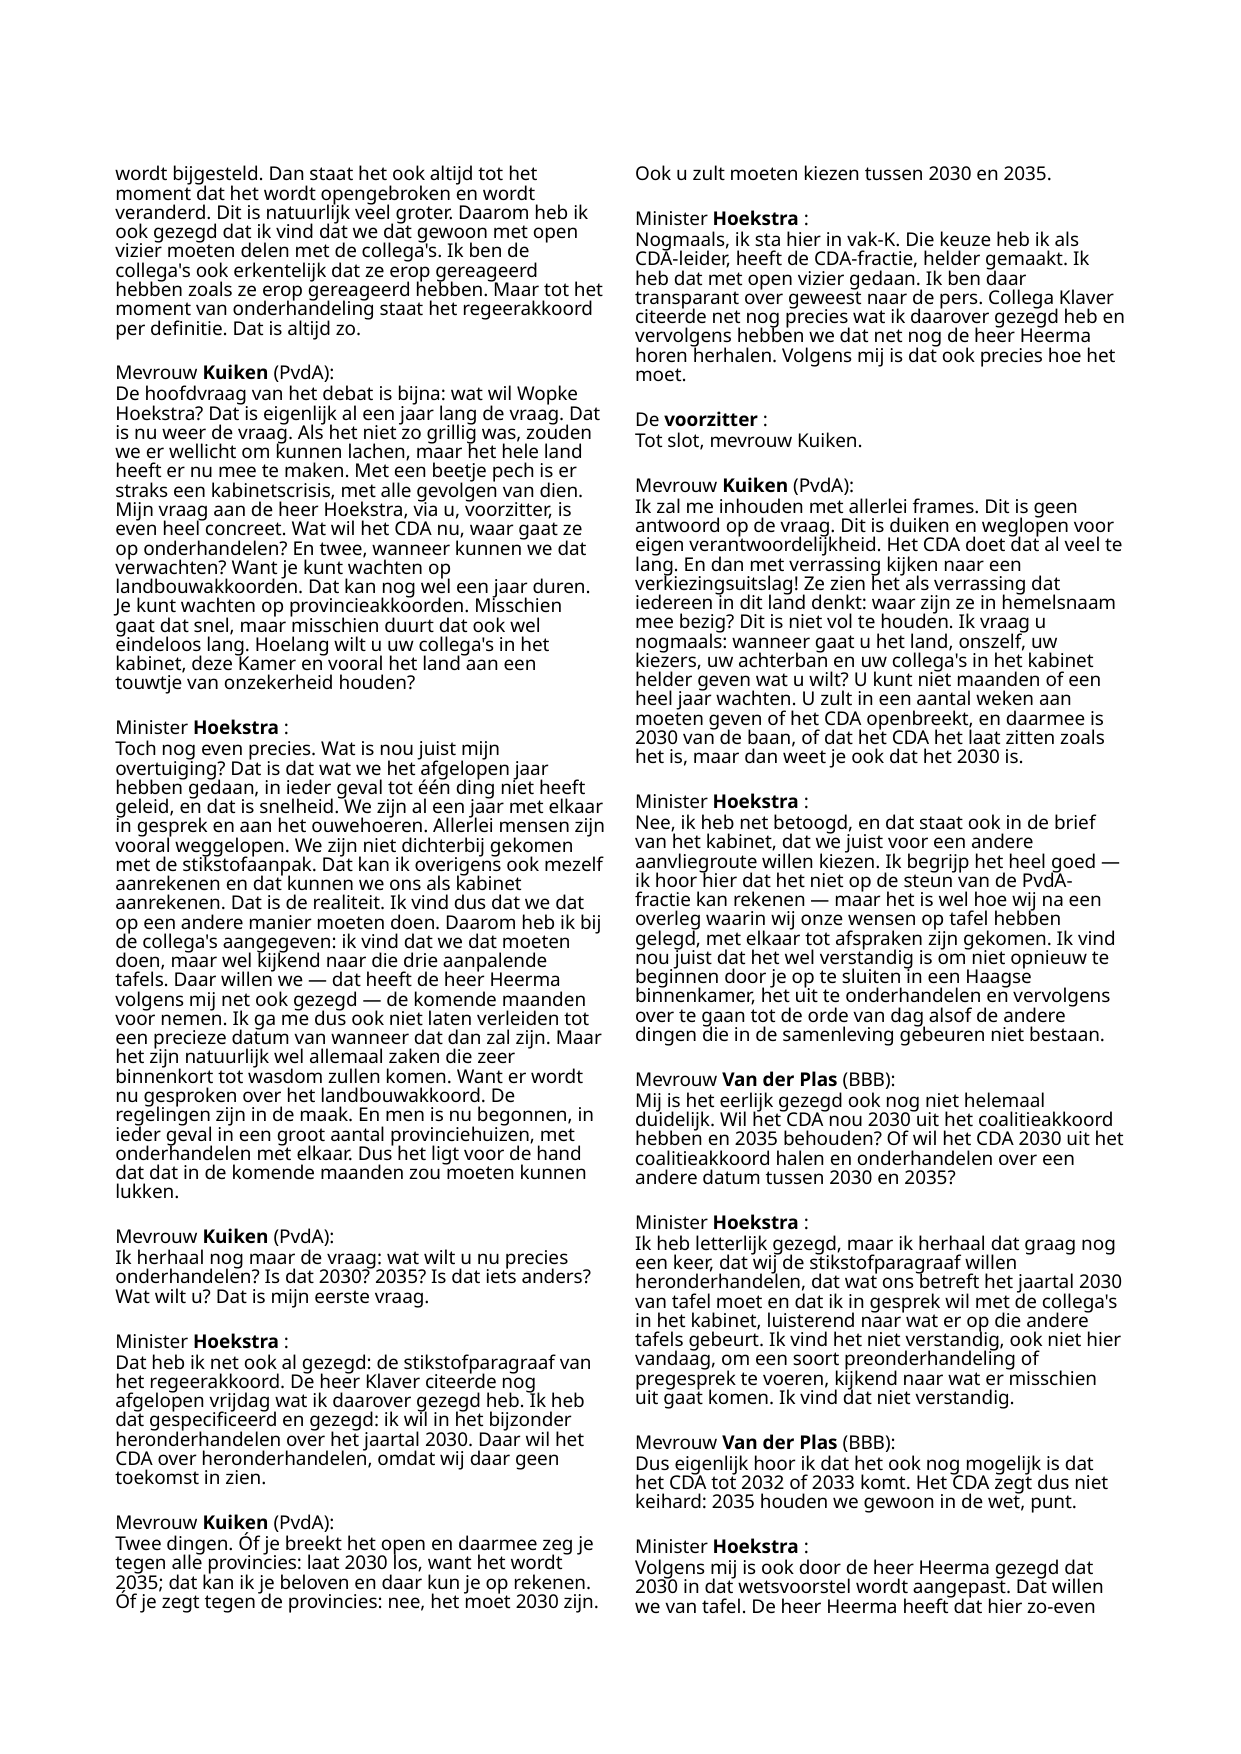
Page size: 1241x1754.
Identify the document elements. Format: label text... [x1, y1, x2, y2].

text Ik zal me inhouden met allerlei frames. Dit is geen antwoord op de vraag. Dit is duiken en weglopen voor eigen verantwoordelijkheid. Het CDA doet dat al veel te lang. En dan met verrassing kijken naar een verkiezingsuitslag! Ze zien het als verrassing dat iedereen in dit land denkt: waar zijn ze in hemelsnaam mee bezig? Dit is niet vol te houden. Ik vraag u nogmaals: wanneer gaat u het land, onszelf, uw kiezers, uw achterban en uw collega's in het kabinet helder geven wat u wilt? U kunt niet maanden of een heel jaar wachten. U zult in een aantal weken aan moeten geven of het CDA openbreekt, en daarmee is 2030 van de baan, of dat het CDA het laat zitten zoals het is, maar dan weet je ook dat het 2030 is. [635, 498, 1125, 767]
text Mevrouw Van der Plas (BBB): [635, 1066, 1125, 1092]
text Mij is het eerlijk gezegd ook nog niet helemaal duidelijk. Wil het CDA nou 2030 uit het coalitieakkoord hebben en 2035 behouden? Of wil het CDA 2030 uit het coalitieakkoord halen en onderhandelen over een andere datum tussen 2030 en 2035? [635, 1092, 1125, 1188]
text Minister Hoekstra : [635, 205, 1125, 231]
text Nogmaals, ik sta hier in vak-K. Die keuze heb ik als CDA-leider, heeft de CDA-fractie, helder gemaakt. Ik heb dat met open vizier gedaan. Ik ben daar transparant over geweest naar de pers. Collega Klaver citeerde net nog precies wat ik daarover gezegd heb en vervolgens hebben we dat net nog de heer Heerma horen herhalen. Volgens mij is dat ook precies hoe het moet. [635, 231, 1125, 385]
text Twee dingen. Óf je breekt het open en daarmee zeg je tegen alle provincies: laat 2030 los, want het wordt 2035; dat kan ik je beloven en daar kun je op rekenen. Óf je zegt tegen de provincies: nee, het moet 2030 zijn. [115, 1535, 605, 1612]
text De voorzitter : [635, 406, 1125, 432]
text Mevrouw Kuiken (PvdA): [115, 1223, 605, 1249]
text Dat heb ik net ook al gezegd: de stikstofparagraaf van het regeerakkoord. De heer Klaver citeerde nog afgelopen vrijdag wat ik daarover gezegd heb. Ik heb dat gespecificeerd en gezegd: ik wil in het bijzonder heronderhandelen over het jaartal 2030. Daar wil het CDA over heronderhandelen, omdat wij daar geen toekomst in zien. [115, 1354, 605, 1488]
text Mevrouw Kuiken (PvdA): [115, 359, 605, 385]
text De hoofdvraag van het debat is bijna: wat wil Wopke Hoekstra? Dat is eigenlijk al een jaar lang de vraag. Dat is nu weer de vraag. Als het niet zo grillig was, zouden we er wellicht om kunnen lachen, maar het hele land heeft er nu mee te maken. Met een beetje pech is er straks een kabinetscrisis, met alle gevolgen van dien. Mijn vraag aan de heer Hoekstra, via u, voorzitter, is even heel concreet. Wat wil het CDA nu, waar gaat ze op onderhandelen? En twee, wanneer kunnen we dat verwachten? Want je kunt wachten op landbouwakkoorden. Dat kan nog wel een jaar duren. Je kunt wachten op provincieakkoorden. Misschien gaat dat snel, maar misschien duurt dat ook wel eindeloos lang. Hoelang wilt u uw collega's in het kabinet, deze Kamer en vooral het land aan een touwtje van onzekerheid houden? [115, 385, 605, 694]
text Ik heb letterlijk gezegd, maar ik herhaal dat graag nog een keer, dat wij de stikstofparagraaf willen heronderhandelen, dat wat ons betreft het jaartal 2030 van tafel moet en dat ik in gesprek wil met de collega's in het kabinet, luisterend naar wat er op die andere tafels gebeurt. Ik vind het niet verstandig, ook niet hier vandaag, om een soort preonderhandeling of pregesprek te voeren, kijkend naar wat er misschien uit gaat komen. Ik vind dat niet verstandig. [635, 1235, 1125, 1408]
text Mevrouw Van der Plas (BBB): [635, 1429, 1125, 1455]
text Dus eigenlijk hoor ik dat het ook nog mogelijk is dat het CDA tot 2032 of 2033 komt. Het CDA zegt dus niet keihard: 2035 houden we gewoon in de wet, punt. [635, 1455, 1125, 1513]
text Ik herhaal nog maar de vraag: wat wilt u nu precies onderhandelen? Is dat 2030? 2035? Is dat iets anders? Wat wilt u? Dat is mijn eerste vraag. [115, 1249, 605, 1307]
text Ook u zult moeten kiezen tussen 2030 en 2035. [635, 165, 1125, 184]
text Mevrouw Kuiken (PvdA): [115, 1509, 605, 1535]
text Minister Hoekstra : [635, 1209, 1125, 1235]
text Nee, ik heb net betoogd, en dat staat ook in de brief van het kabinet, dat we juist voor een andere aanvliegroute willen kiezen. Ik begrijp het heel goed — ik hoor hier dat het niet op de steun van de PvdA-fractie kan rekenen — maar het is wel hoe wij na een overleg waarin wij onze wensen op tafel hebben gelegd, met elkaar tot afspraken zijn gekomen. Ik vind nou juist dat het wel verstandig is om niet opnieuw te beginnen door je op te sluiten in een Haagse binnenkamer, het uit te onderhandelen en vervolgens over te gaan tot de orde van dag alsof de andere dingen die in de samenleving gebeuren niet bestaan. [635, 814, 1125, 1045]
text Minister Hoekstra : [635, 788, 1125, 814]
text Volgens mij is ook door de heer Heerma gezegd dat 2030 in dat wetsvoorstel wordt aangepast. Dat willen we van tafel. De heer Heerma heeft dat hier zo-even [635, 1559, 1125, 1617]
text Tot slot, mevrouw Kuiken. [635, 432, 1125, 451]
text Minister Hoekstra : [635, 1533, 1125, 1559]
text Minister Hoekstra : [115, 714, 605, 740]
text Mevrouw Kuiken (PvdA): [635, 472, 1125, 498]
text Toch nog even precies. Wat is nou juist mijn overtuiging? Dat is dat wat we het afgelopen jaar hebben gedaan, in ieder geval tot één ding niet heeft geleid, en dat is snelheid. We zijn al een jaar met elkaar in gesprek en aan het ouwehoeren. Allerlei mensen zijn vooral weggelopen. We zijn niet dichterbij gekomen met de stikstofaanpak. Dat kan ik overigens ook mezelf aanrekenen en dat kunnen we ons als kabinet aanrekenen. Dat is de realiteit. Ik vind dus dat we dat op een andere manier moeten doen. Daarom heb ik bij de collega's aangegeven: ik vind dat we dat moeten doen, maar wel kijkend naar die drie aanpalende tafels. Daar willen we — dat heeft de heer Heerma volgens mij net ook gezegd — de komende maanden voor nemen. Ik ga me dus ook niet laten verleiden tot een precieze datum van wanneer dat dan zal zijn. Maar het zijn natuurlijk wel allemaal zaken die zeer binnenkort tot wasdom zullen komen. Want er wordt nu gesproken over het landbouwakkoord. De regelingen zijn in de maak. En men is nu begonnen, in ieder geval in een groot aantal provinciehuizen, met onderhandelen met elkaar. Dus het ligt voor de hand dat dat in de komende maanden zou moeten kunnen lukken. [115, 740, 605, 1203]
text Minister Hoekstra : [115, 1328, 605, 1354]
text wordt bijgesteld. Dan staat het ook altijd tot het moment dat het wordt opengebroken en wordt veranderd. Dit is natuurlijk veel groter. Daarom heb ik ook gezegd dat ik vind dat we dat gewoon met open vizier moeten delen met de collega's. Ik ben de collega's ook erkentelijk dat ze erop gereageerd hebben zoals ze erop gereageerd hebben. Maar tot het moment van onderhandeling staat het regeerakkoord per definitie. Dat is altijd zo. [115, 165, 605, 339]
